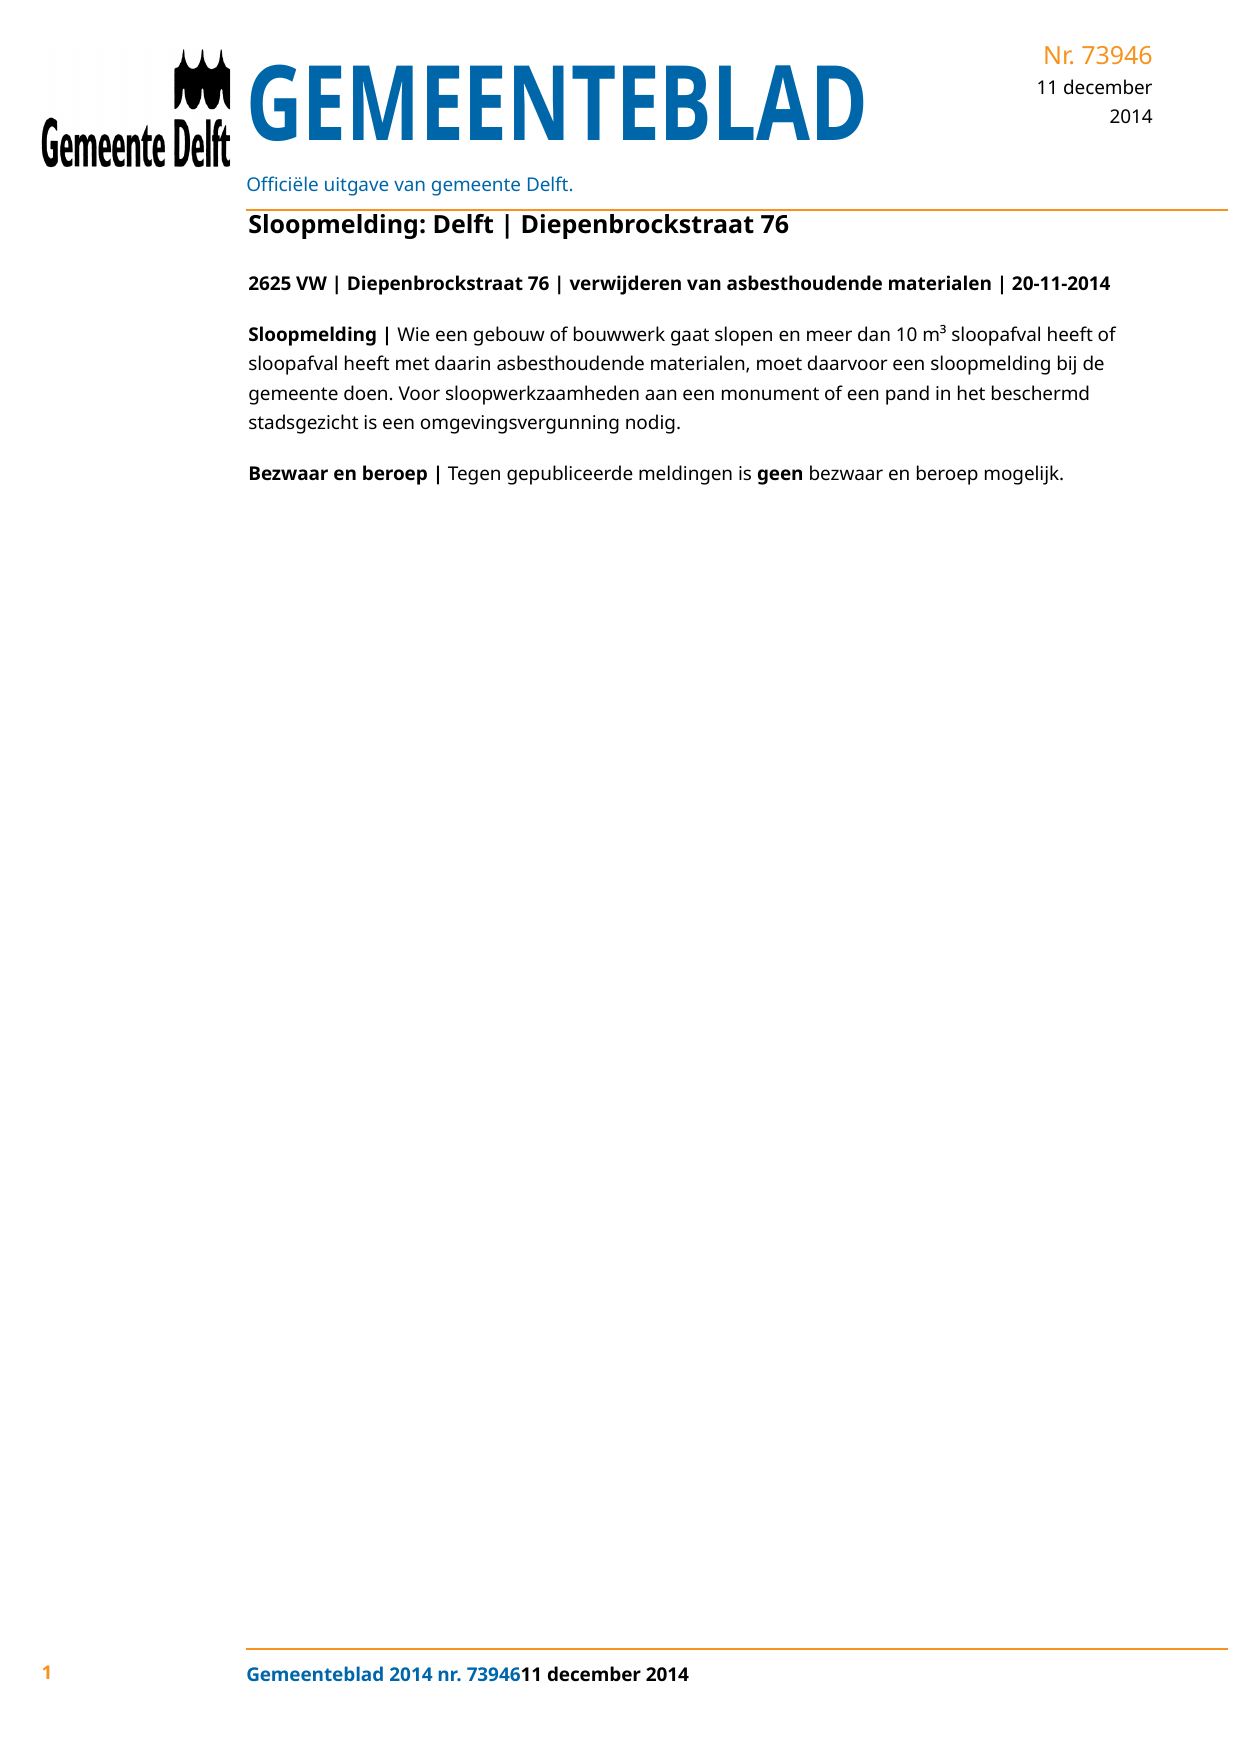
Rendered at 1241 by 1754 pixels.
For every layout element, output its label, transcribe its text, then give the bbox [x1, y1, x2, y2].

text Sloopmelding: Delft | Diepenbrockstraat 76 [248, 211, 1152, 241]
text Bezwaar en beroep | Tegen gepubliceerde meldingen is geen bezwaar en beroep mogelijk. [248, 460, 1152, 486]
picture [41, 47, 231, 172]
text Sloopmelding | Wie een gebouw of bouwwerk gaat slopen en meer dan 10 m³ sloopafval heeft of sloopafval heeft met daarin asbesthoudende materialen, moet daarvoor een sloopmelding bij de gemeente doen. Voor sloopwerkzaamheden aan een monument of een pand in het beschermd stadsgezicht is een omgevingsvergunning nodig. [248, 321, 1152, 435]
text 2625 VW | Diepenbrockstraat 76 | verwijderen van asbesthoudende materialen | 20-11-2014 [248, 270, 1152, 296]
